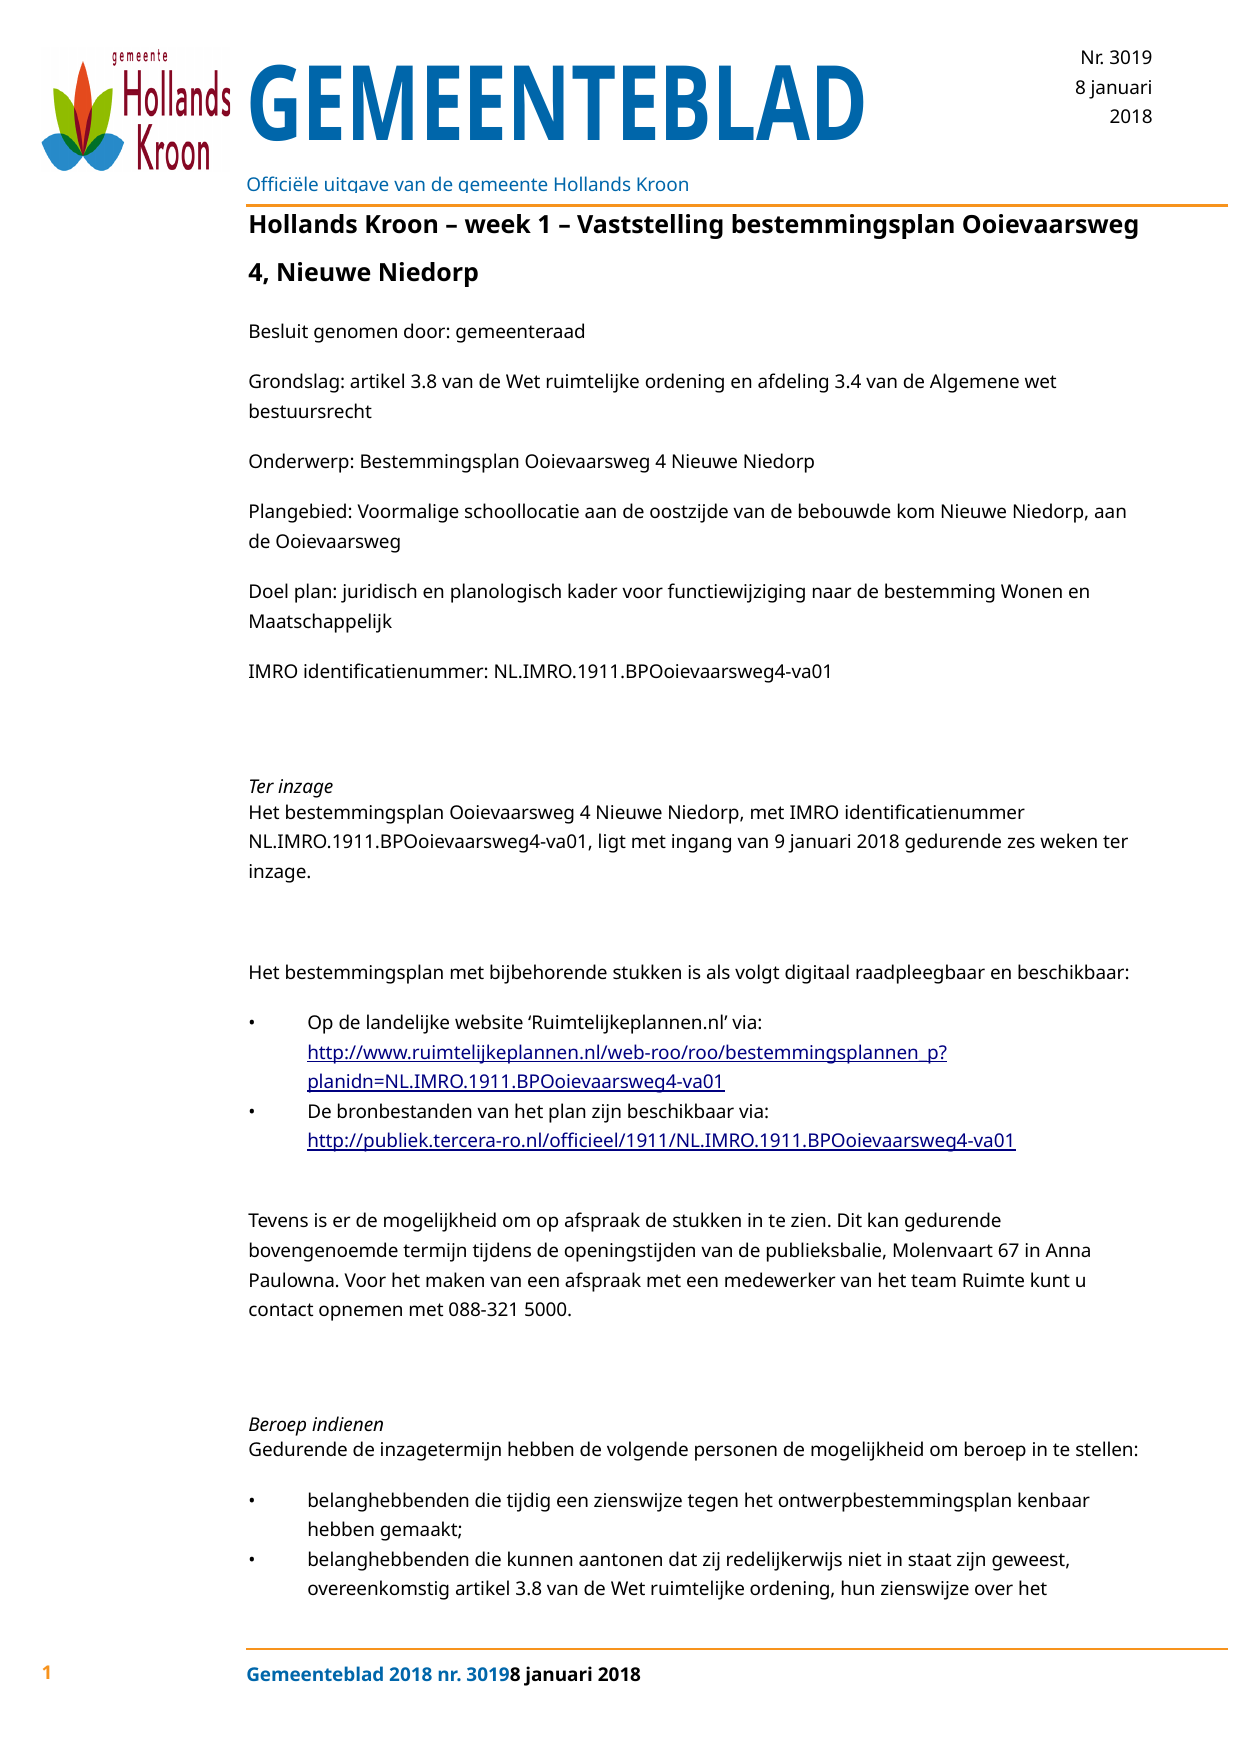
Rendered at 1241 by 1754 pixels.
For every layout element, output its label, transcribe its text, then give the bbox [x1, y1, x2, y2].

list http://www.ruimtelijkeplannen.nl/web-roo/roo/bestemmingsplannen_p?planidn=NL.IMRO.1911.BPOoievaarsweg4-va01 [248, 1039, 1152, 1094]
text Ter inzage [248, 773, 1152, 799]
list http://publiek.tercera-ro.nl/officieel/1911/NL.IMRO.1911.BPOoievaarsweg4-va01 [248, 1128, 1152, 1153]
text Gedurende de inzagetermijn hebben de volgende personen de mogelijkheid om beroep in te stellen: [248, 1436, 1152, 1462]
text Het bestemmingsplan Ooievaarsweg 4 Nieuwe Niedorp, met IMRO identificatienummer NL.IMRO.1911.BPOoievaarsweg4-va01, ligt met ingang van 9 januari 2018 gedurende zes weken ter inzage. [248, 799, 1152, 884]
text Beroep indienen [248, 1411, 1152, 1436]
list belanghebbenden die kunnen aantonen dat zij redelijkerwijs niet in staat zijn geweest, overeenkomstig artikel 3.8 van de Wet ruimtelijke ordening, hun zienswijze over het [248, 1546, 1152, 1601]
text Hollands Kroon – week 1 – Vaststelling bestemmingsplan Ooievaarsweg 4, Nieuwe Niedorp [248, 207, 1152, 288]
text Het bestemmingsplan met bijbehorende stukken is als volgt digitaal raadpleegbaar en beschikbaar: [248, 959, 1152, 984]
text Onderwerp: Bestemmingsplan Ooievaarsweg 4 Nieuwe Niedorp [248, 448, 1152, 474]
list De bronbestanden van het plan zijn beschikbaar via: [248, 1098, 1152, 1124]
list belanghebbenden die tijdig een zienswijze tegen het ontwerpbestemmingsplan kenbaar hebben gemaakt; [248, 1487, 1152, 1542]
list Op de landelijke website ‘Ruimtelijkeplannen.nl’ via: [248, 1009, 1152, 1035]
text Grondslag: artikel 3.8 van de Wet ruimtelijke ordening en afdeling 3.4 van de Algemene wet bestuursrecht [248, 368, 1152, 424]
text Tevens is er de mogelijkheid om op afspraak de stukken in te zien. Dit kan gedurende bovengenoemde termijn tijdens de openingstijden van de publieksbalie, Molenvaart 67 in Anna Paulowna. Voor het maken van een afspraak met een medewerker van het team Ruimte kunt u contact opnemen met 088-321 5000. [248, 1208, 1152, 1322]
text Besluit genomen door: gemeenteraad [248, 318, 1152, 344]
text Plangebied: Voormalige schoollocatie aan de oostzijde van de bebouwde kom Nieuwe Niedorp, aan de Ooievaarsweg [248, 499, 1152, 554]
text Doel plan: juridisch en planologisch kader voor functiewijziging naar de bestemming Wonen en Maatschappelijk [248, 579, 1152, 634]
picture [41, 47, 231, 172]
text IMRO identificatienummer: NL.IMRO.1911.BPOoievaarsweg4-va01 [248, 659, 1152, 684]
